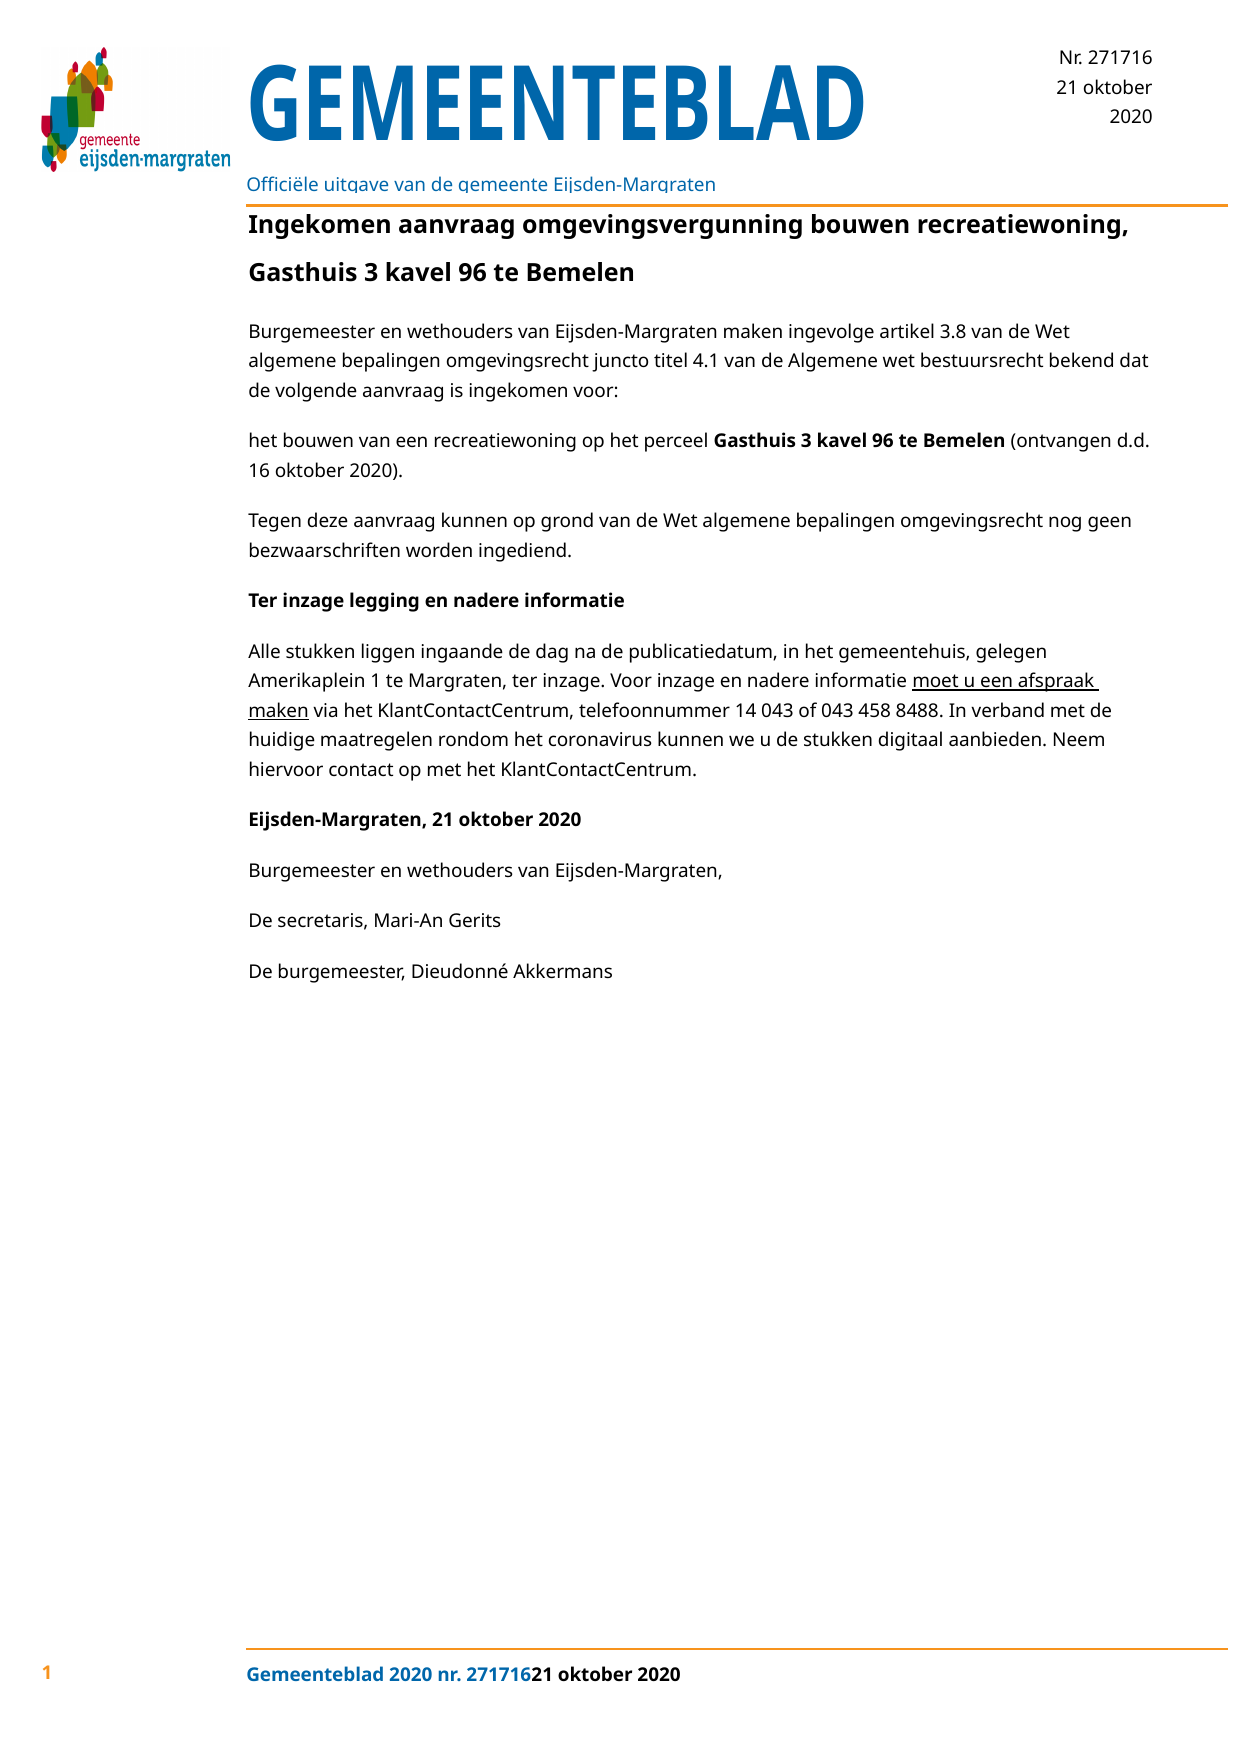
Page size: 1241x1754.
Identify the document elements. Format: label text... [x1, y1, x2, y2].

text Burgemeester en wethouders van Eijsden-Margraten maken ingevolge artikel 3.8 van de Wet algemene bepalingen omgevingsrecht juncto titel 4.1 van de Algemene wet bestuursrecht bekend dat de volgende aanvraag is ingekomen voor: [248, 318, 1152, 403]
text Alle stukken liggen ingaande de dag na de publicatiedatum, in het gemeentehuis, gelegen Amerikaplein 1 te Margraten, ter inzage. Voor inzage en nadere informatie moet u een afspraak maken via het KlantContactCentrum, telefoonnummer 14 043 of 043 458 8488. In verband met de huidige maatregelen rondom het coronavirus kunnen we u de stukken digitaal aanbieden. Neem hiervoor contact op met het KlantContactCentrum. [248, 638, 1152, 782]
text het bouwen van een recreatiewoning op het perceel Gasthuis 3 kavel 96 te Bemelen (ontvangen d.d. 16 oktober 2020). [248, 427, 1152, 483]
text Ingekomen aanvraag omgevingsvergunning bouwen recreatiewoning, Gasthuis 3 kavel 96 te Bemelen [248, 207, 1152, 288]
picture [41, 47, 231, 172]
text Eijsden-Margraten, 21 oktober 2020 [248, 807, 1152, 832]
text Ter inzage legging en nadere informatie [248, 587, 1152, 613]
text Burgemeester en wethouders van Eijsden-Margraten, [248, 857, 1152, 883]
text De secretaris, Mari-An Gerits [248, 907, 1152, 933]
text Tegen deze aanvraag kunnen op grond van de Wet algemene bepalingen omgevingsrecht nog geen bezwaarschriften worden ingediend. [248, 507, 1152, 563]
text De burgemeester, Dieudonné Akkermans [248, 958, 1152, 984]
